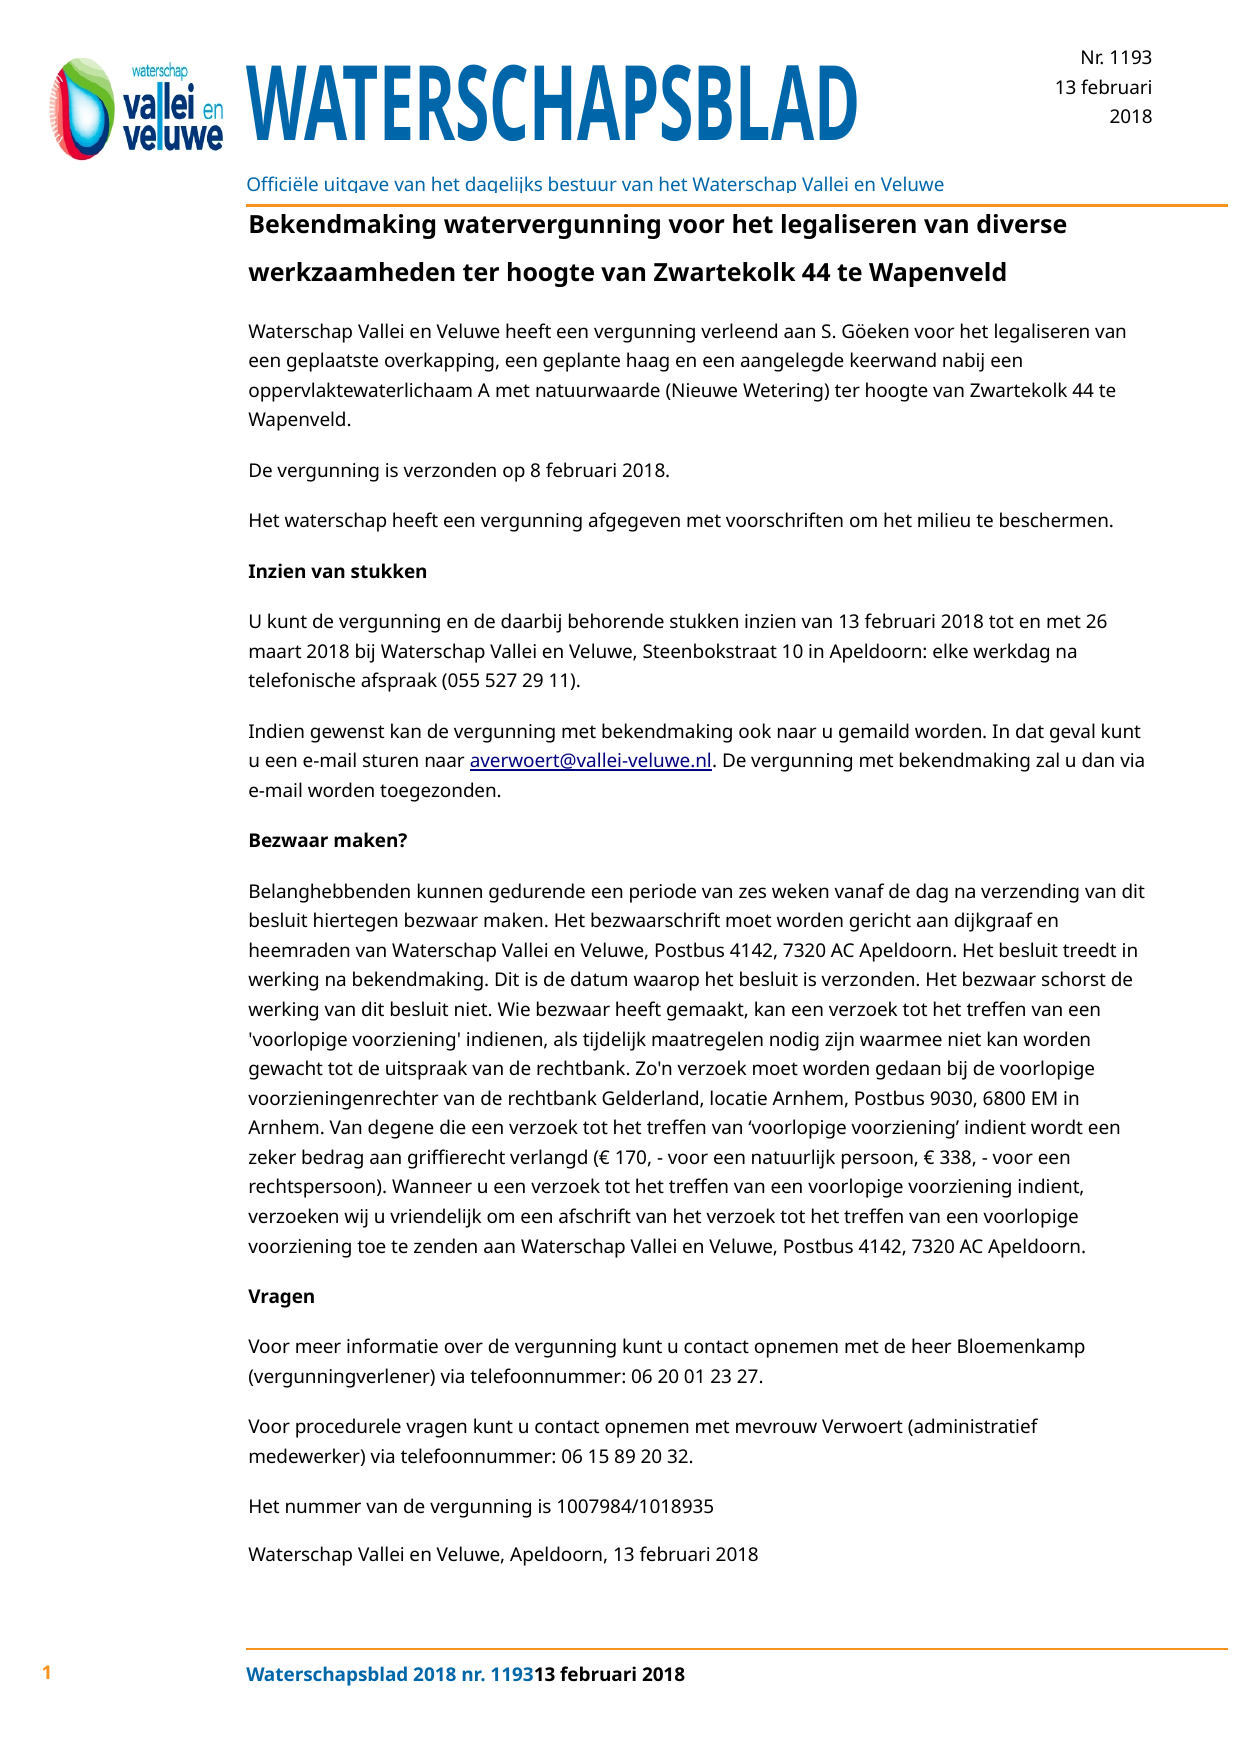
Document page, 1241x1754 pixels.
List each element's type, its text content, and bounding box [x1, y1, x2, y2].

text Het waterschap heeft een vergunning afgegeven met voorschriften om het milieu te beschermen. [248, 507, 1152, 533]
text Voor procedurele vragen kunt u contact opnemen met mevrouw Verwoert (administratief medewerker) via telefoonnummer: 06 15 89 20 32. [248, 1414, 1152, 1469]
text Waterschap Vallei en Veluwe heeft een vergunning verleend aan S. Göeken voor het legaliseren van een geplaatste overkapping, een geplante haag en een aangelegde keerwand nabij een oppervlaktewaterlichaam A met natuurwaarde (Nieuwe Wetering) ter hoogte van Zwartekolk 44 te Wapenveld. [248, 318, 1152, 432]
text De vergunning is verzonden op 8 februari 2018. [248, 457, 1152, 483]
text Vragen [248, 1283, 1152, 1309]
text Bekendmaking watervergunning voor het legaliseren van diverse werkzaamheden ter hoogte van Zwartekolk 44 te Wapenveld [248, 207, 1152, 288]
text Het nummer van de vergunning is 1007984/1018935 [248, 1494, 1152, 1519]
text Voor meer informatie over de vergunning kunt u contact opnemen met de heer Bloemenkamp (vergunningverlener) via telefoonnummer: 06 20 01 23 27. [248, 1334, 1152, 1389]
picture [41, 47, 231, 172]
text Bezwaar maken? [248, 827, 1152, 853]
text Inzien van stukken [248, 558, 1152, 584]
text Belanghebbenden kunnen gedurende een periode van zes weken vanaf de dag na verzending van dit besluit hiertegen bezwaar maken. Het bezwaarschrift moet worden gericht aan dijkgraaf en heemraden van Waterschap Vallei en Veluwe, Postbus 4142, 7320 AC Apeldoorn. Het besluit treedt in werking na bekendmaking. Dit is de datum waarop het besluit is verzonden. Het bezwaar schorst de werking van dit besluit niet. Wie bezwaar heeft gemaakt, kan een verzoek tot het treffen van een 'voorlopige voorziening' indienen, als tijdelijk maatregelen nodig zijn waarmee niet kan worden gewacht tot de uitspraak van de rechtbank. Zo'n verzoek moet worden gedaan bij de voorlopige voorzieningenrechter van de rechtbank Gelderland, locatie Arnhem, Postbus 9030, 6800 EM in Arnhem. Van degene die een verzoek tot het treffen van ‘voorlopige voorziening’ indient wordt een zeker bedrag aan griffierecht verlangd (€ 170, - voor een natuurlijk persoon, € 338, - voor een rechtspersoon). Wanneer u een verzoek tot het treffen van een voorlopige voorziening indient, verzoeken wij u vriendelijk om een afschrift van het verzoek tot het treffen van een voorlopige voorziening toe te zenden aan Waterschap Vallei en Veluwe, Postbus 4142, 7320 AC Apeldoorn. [248, 878, 1152, 1259]
text Indien gewenst kan de vergunning met bekendmaking ook naar u gemaild worden. In dat geval kunt u een e-mail sturen naar averwoert@vallei-veluwe.nl. De vergunning met bekendmaking zal u dan via e-mail worden toegezonden. [248, 718, 1152, 803]
text U kunt de vergunning en de daarbij behorende stukken inzien van 13 februari 2018 tot en met 26 maart 2018 bij Waterschap Vallei en Veluwe, Steenbokstraat 10 in Apeldoorn: elke werkdag na telefonische afspraak (055 527 29 11). [248, 608, 1152, 693]
text Waterschap Vallei en Veluwe, Apeldoorn, 13 februari 2018 [248, 1542, 1152, 1567]
